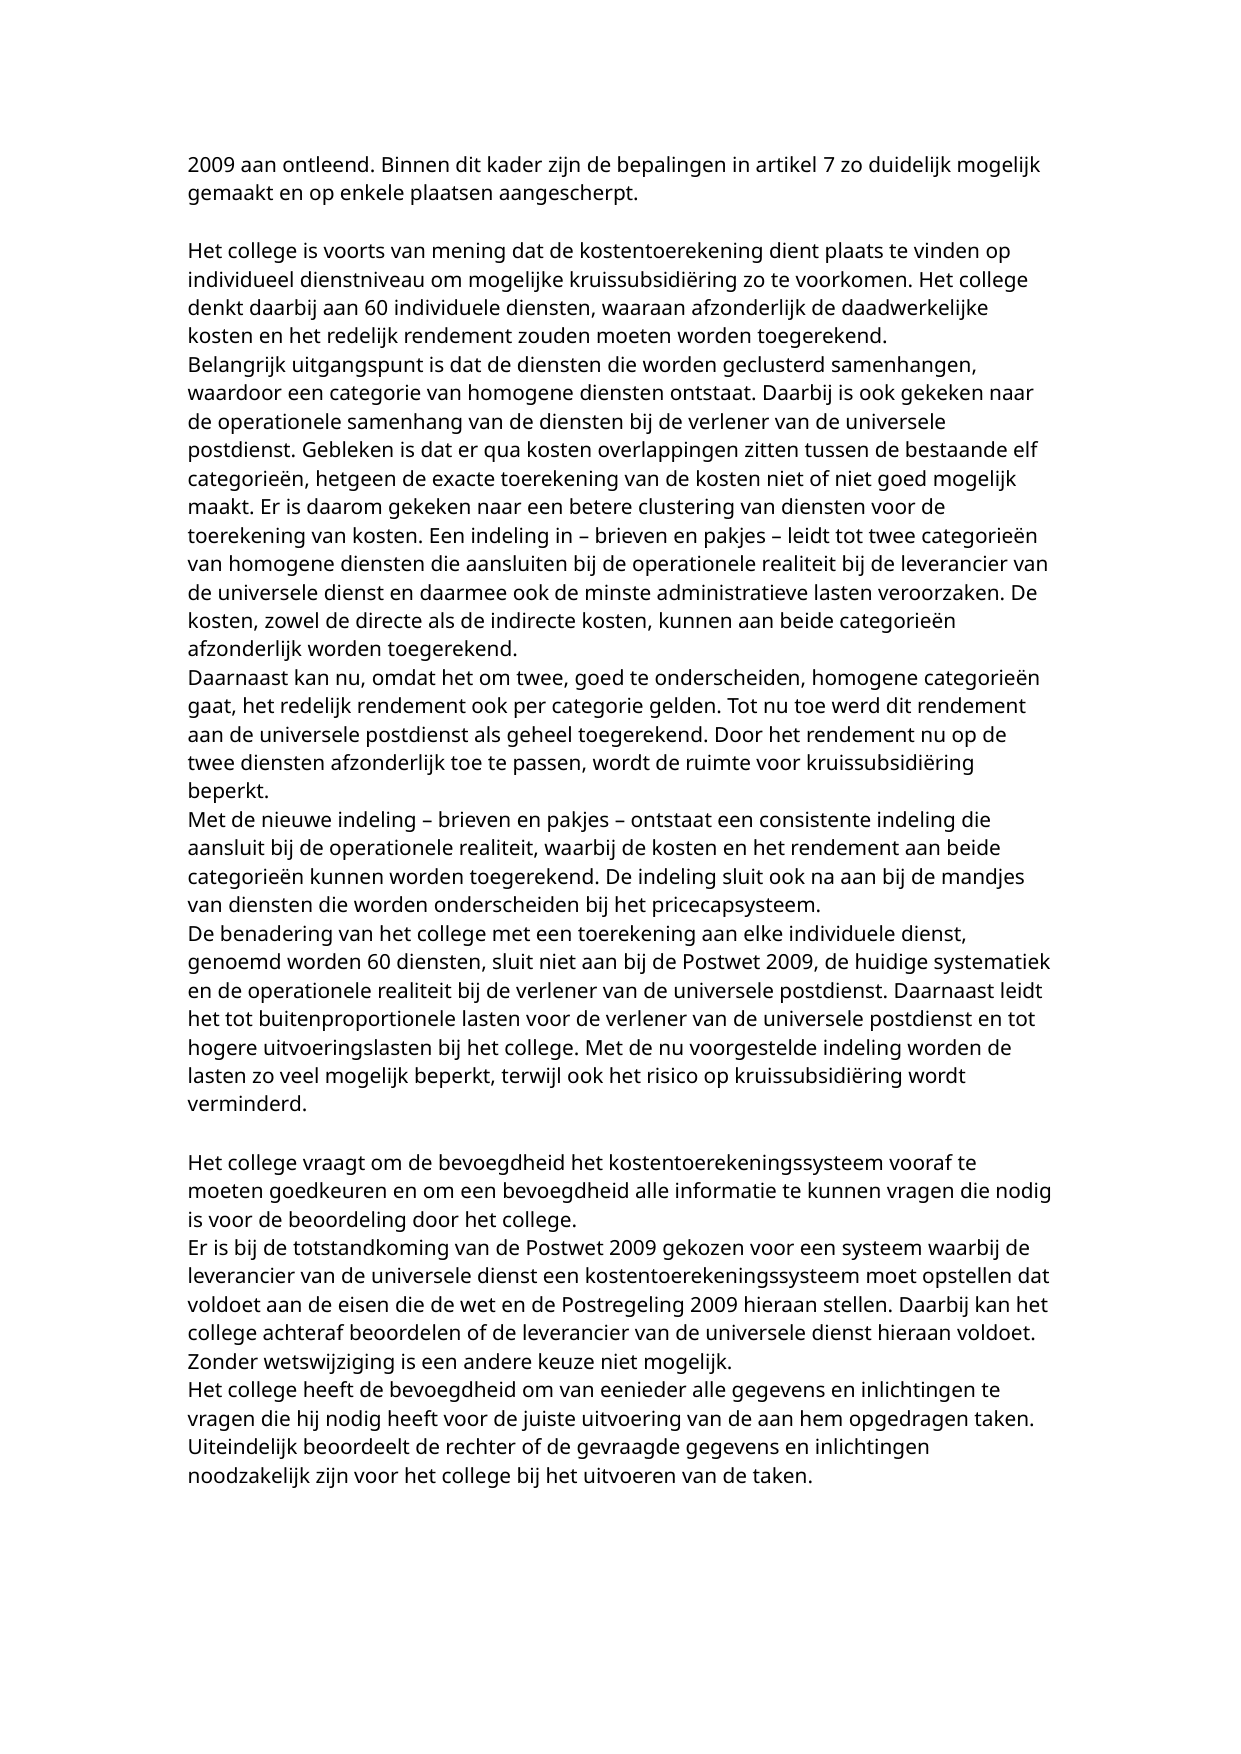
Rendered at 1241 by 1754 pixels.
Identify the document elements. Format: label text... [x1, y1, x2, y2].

text Het college vraagt om de bevoegdheid het kostentoerekeningssysteem vooraf te moeten goedkeuren en om een bevoegdheid alle informatie te kunnen vragen die nodig is voor de beoordeling door het college. [187, 1148, 1053, 1233]
text Het college heeft de bevoegdheid om van eenieder alle gegevens en inlichtingen te vragen die hij nodig heeft voor de juiste uitvoering van de aan hem opgedragen taken. Uiteindelijk beoordeelt de rechter of de gevraagde gegevens en inlichtingen noodzakelijk zijn voor het college bij het uitvoeren van de taken. [187, 1375, 1053, 1489]
text Met de nieuwe indeling – brieven en pakjes – ontstaat een consistente indeling die aansluit bij de operationele realiteit, waarbij de kosten en het rendement aan beide categorieën kunnen worden toegerekend. De indeling sluit ook na aan bij de mandjes van diensten die worden onderscheiden bij het pricecapsysteem. [187, 805, 1053, 919]
text Het college is voorts van mening dat de kostentoerekening dient plaats te vinden op individueel dienstniveau om mogelijke kruissubsidiëring zo te voorkomen. Het college denkt daarbij aan 60 individuele diensten, waaraan afzonderlijk de daadwerkelijke kosten en het redelijk rendement zouden moeten worden toegerekend. [187, 236, 1053, 350]
text 2009 aan ontleend. Binnen dit kader zijn de bepalingen in artikel 7 zo duidelijk mogelijk gemaakt en op enkele plaatsen aangescherpt. [187, 150, 1053, 207]
text De benadering van het college met een toerekening aan elke individuele dienst, genoemd worden 60 diensten, sluit niet aan bij de Postwet 2009, de huidige systematiek en de operationele realiteit bij de verlener van de universele postdienst. Daarnaast leidt het tot buitenproportionele lasten voor de verlener van de universele postdienst en tot hogere uitvoeringslasten bij het college. Met de nu voorgestelde indeling worden de lasten zo veel mogelijk beperkt, terwijl ook het risico op kruissubsidiëring wordt verminderd. [187, 919, 1053, 1118]
text Er is bij de totstandkoming van de Postwet 2009 gekozen voor een systeem waarbij de leverancier van de universele dienst een kostentoerekeningssysteem moet opstellen dat voldoet aan de eisen die de wet en de Postregeling 2009 hieraan stellen. Daarbij kan het college achteraf beoordelen of de leverancier van de universele dienst hieraan voldoet. Zonder wetswijziging is een andere keuze niet mogelijk. [187, 1233, 1053, 1375]
text Belangrijk uitgangspunt is dat de diensten die worden geclusterd samenhangen, waardoor een categorie van homogene diensten ontstaat. Daarbij is ook gekeken naar de operationele samenhang van de diensten bij de verlener van de universele postdienst. Gebleken is dat er qua kosten overlappingen zitten tussen de bestaande elf categorieën, hetgeen de exacte toerekening van de kosten niet of niet goed mogelijk maakt. Er is daarom gekeken naar een betere clustering van diensten voor de toerekening van kosten. Een indeling in – brieven en pakjes – leidt tot twee categorieën van homogene diensten die aansluiten bij de operationele realiteit bij de leverancier van de universele dienst en daarmee ook de minste administratieve lasten veroorzaken. De kosten, zowel de directe als de indirecte kosten, kunnen aan beide categorieën afzonderlijk worden toegerekend. [187, 350, 1053, 663]
text Daarnaast kan nu, omdat het om twee, goed te onderscheiden, homogene categorieën gaat, het redelijk rendement ook per categorie gelden. Tot nu toe werd dit rendement aan de universele postdienst als geheel toegerekend. Door het rendement nu op de twee diensten afzonderlijk toe te passen, wordt de ruimte voor kruissubsidiëring beperkt. [187, 663, 1053, 805]
